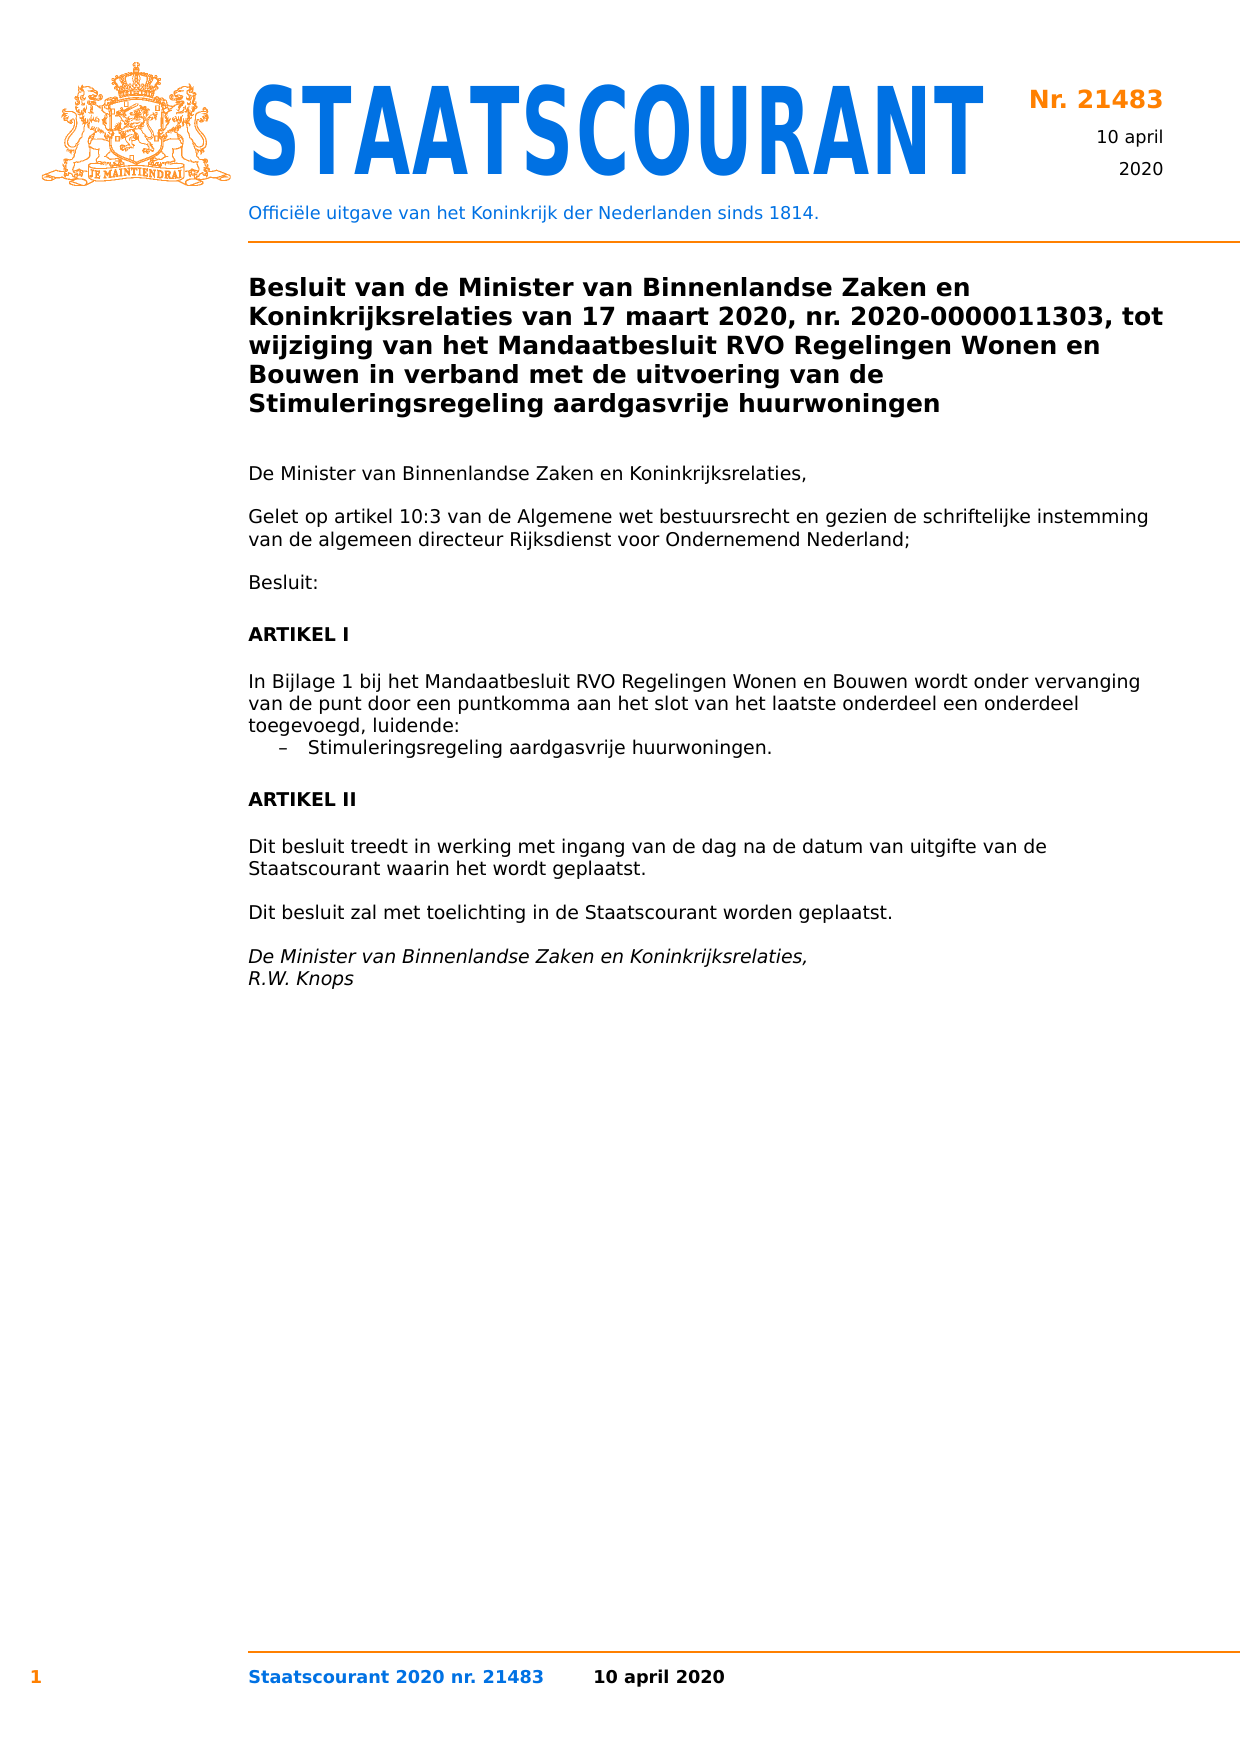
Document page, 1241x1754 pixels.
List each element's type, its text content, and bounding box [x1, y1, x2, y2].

text – Stimuleringsregeling aardgasvrije huurwoningen. [278, 737, 1163, 759]
subtitle ARTIKEL II [248, 789, 1163, 811]
table_cell 2020 [998, 153, 1240, 203]
text Besluit: [248, 572, 1163, 594]
picture [41, 62, 231, 186]
table_header STAATSCOURANT [248, 62, 998, 203]
text Dit besluit treedt in werking met ingang van de dag na de datum van uitgifte van de Staatscourant waarin het wordt geplaatst. [248, 836, 1163, 880]
text De Minister van Binnenlandse Zaken en Koninkrijksrelaties, R.W. Knops [248, 946, 1163, 990]
table_cell Officiële uitgave van het Koninkrijk der Nederlanden sinds 1814. [248, 203, 1240, 241]
text Gelet op artikel 10:3 van de Algemene wet bestuursrecht en gezien de schriftelijke instemming van de algemeen directeur Rijksdienst voor Ondernemend Nederland; [248, 506, 1163, 550]
table_cell 10 april [998, 121, 1240, 153]
subtitle ARTIKEL I [248, 624, 1163, 646]
text De Minister van Binnenlandse Zaken en Koninkrijksrelaties, [248, 463, 1163, 484]
text In Bijlage 1 bij het Mandaatbesluit RVO Regelingen Wonen en Bouwen wordt onder vervanging van de punt door een puntkomma aan het slot van het laatste onderdeel een onderdeel toegevoegd, luidende: [248, 671, 1163, 737]
table_header Nr. 21483 [998, 62, 1240, 121]
subtitle Besluit van de Minister van Binnenlandse Zaken en Koninkrijksrelaties van 17 maart 2020, nr. 2020-0000011303, tot wijziging van het Mandaatbesluit RVO Regelingen Wonen en Bouwen in verband met de uitvoering van de Stimuleringsregeling aardgasvrije huurwoningen [248, 273, 1163, 419]
table_header [25, 62, 248, 241]
text Dit besluit zal met toelichting in de Staatscourant worden geplaatst. [248, 902, 1163, 924]
